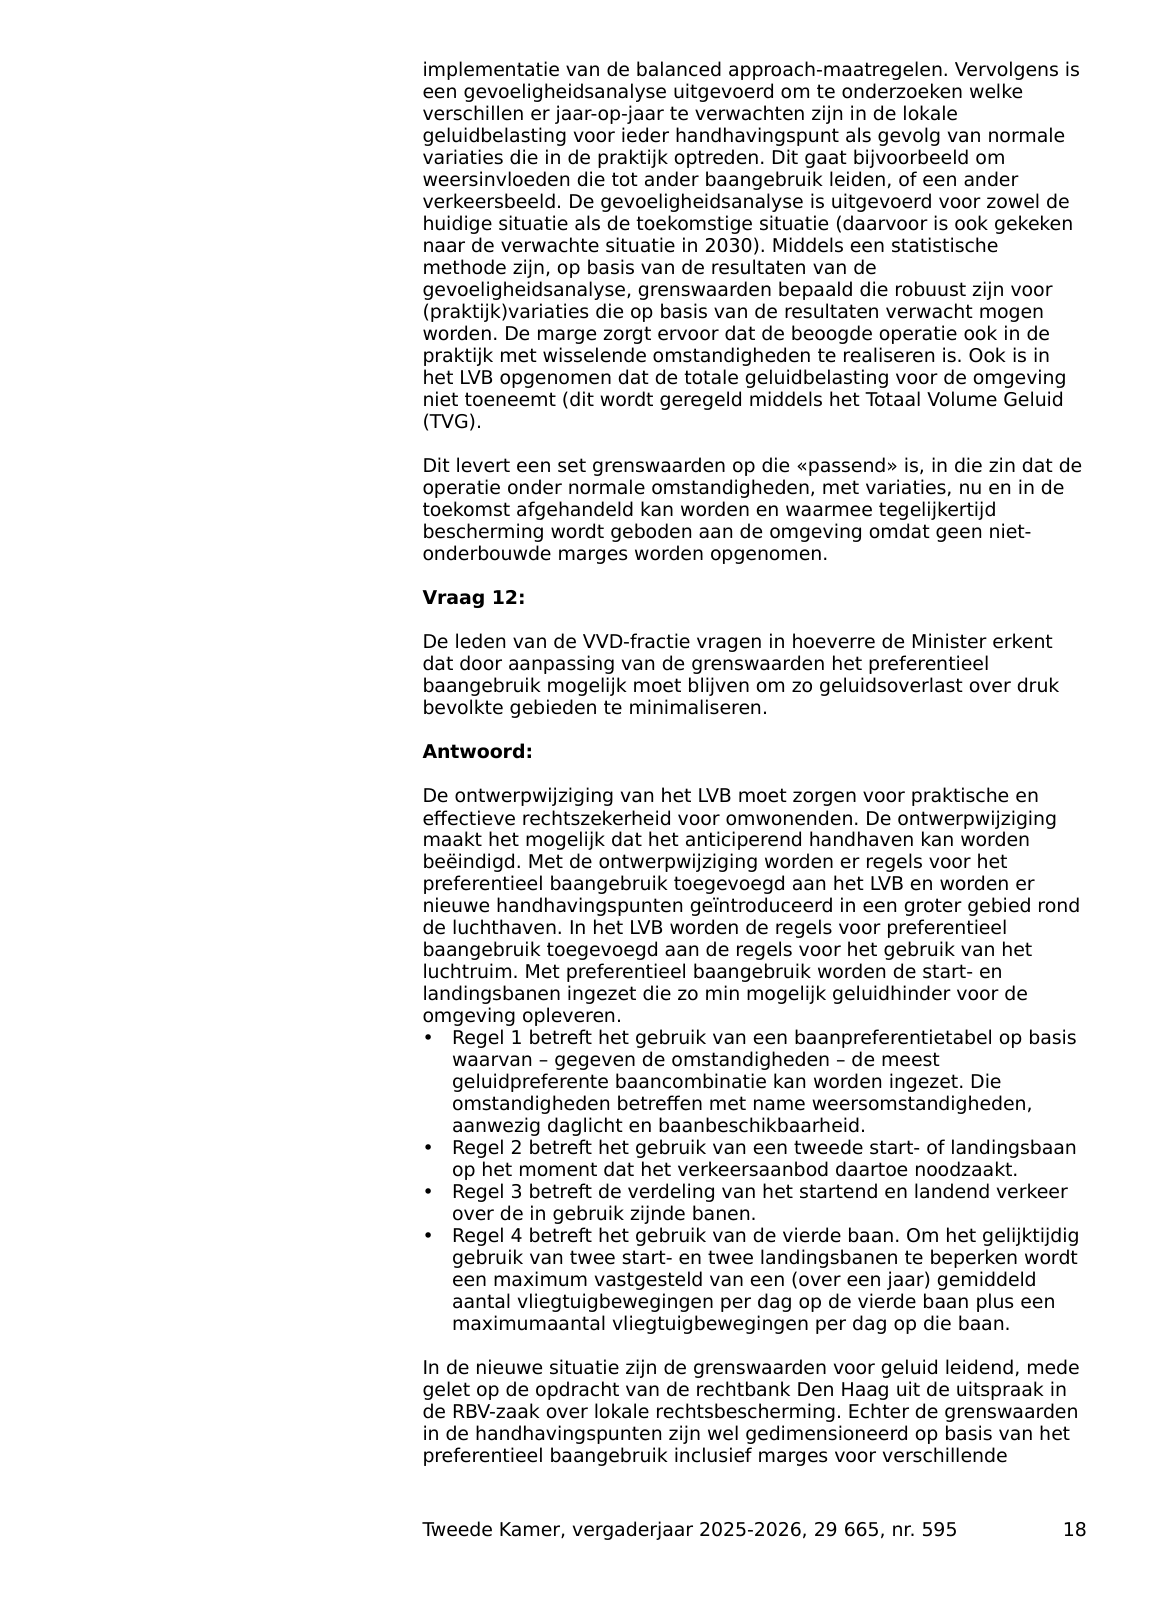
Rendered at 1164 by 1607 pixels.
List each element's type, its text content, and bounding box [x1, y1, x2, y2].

text implementatie van de balanced approach-maatregelen. Vervolgens is een gevoeligheidsanalyse uitgevoerd om te onderzoeken welke verschillen er jaar-op-jaar te verwachten zijn in de lokale geluidbelasting voor ieder handhavingspunt als gevolg van normale variaties die in de praktijk optreden. Dit gaat bijvoorbeeld om weersinvloeden die tot ander baangebruik leiden, of een ander verkeersbeeld. De gevoeligheidsanalyse is uitgevoerd voor zowel de huidige situatie als de toekomstige situatie (daarvoor is ook gekeken naar de verwachte situatie in 2030). Middels een statistische methode zijn, op basis van de resultaten van de gevoeligheidsanalyse, grenswaarden bepaald die robuust zijn voor (praktijk)variaties die op basis van de resultaten verwacht mogen worden. De marge zorgt ervoor dat de beoogde operatie ook in de praktijk met wisselende omstandigheden te realiseren is. Ook is in het LVB opgenomen dat de totale geluidbelasting voor de omgeving niet toeneemt (dit wordt geregeld middels het Totaal Volume Geluid (TVG). [422, 59, 1087, 433]
text Dit levert een set grenswaarden op die «passend» is, in die zin dat de operatie onder normale omstandigheden, met variaties, nu en in de toekomst afgehandeld kan worden en waarmee tegelijkertijd bescherming wordt geboden aan de omgeving omdat geen niet-onderbouwde marges worden opgenomen. [422, 455, 1087, 565]
text De leden van de VVD-fractie vragen in hoeverre de Minister erkent dat door aanpassing van de grenswaarden het preferentieel baangebruik mogelijk moet blijven om zo geluidsoverlast over druk bevolkte gebieden te minimaliseren. [422, 631, 1087, 719]
text • Regel 4 betreft het gebruik van de vierde baan. Om het gelijktijdig gebruik van twee start- en twee landingsbanen te beperken wordt een maximum vastgesteld van een (over een jaar) gemiddeld aantal vliegtuigbewegingen per dag op de vierde baan plus een maximumaantal vliegtuigbewegingen per dag op die baan. [422, 1225, 1087, 1335]
text • Regel 1 betreft het gebruik van een baanpreferentietabel op basis waarvan – gegeven de omstandigheden – de meest geluidpreferente baancombinatie kan worden ingezet. Die omstandigheden betreffen met name weersomstandigheden, aanwezig daglicht en baanbeschikbaarheid. [422, 1027, 1087, 1137]
text • Regel 2 betreft het gebruik van een tweede start- of landingsbaan op het moment dat het verkeersaanbod daartoe noodzaakt. [422, 1137, 1087, 1181]
text In de nieuwe situatie zijn de grenswaarden voor geluid leidend, mede gelet op de opdracht van de rechtbank Den Haag uit de uitspraak in de RBV-zaak over lokale rechtsbescherming. Echter de grenswaarden in de handhavingspunten zijn wel gedimensioneerd op basis van het preferentieel baangebruik inclusief marges voor verschillende [422, 1357, 1087, 1467]
text De ontwerpwijziging van het LVB moet zorgen voor praktische en effectieve rechtszekerheid voor omwonenden. De ontwerpwijziging maakt het mogelijk dat het anticiperend handhaven kan worden beëindigd. Met de ontwerpwijziging worden er regels voor het preferentieel baangebruik toegevoegd aan het LVB en worden er nieuwe handhavingspunten geïntroduceerd in een groter gebied rond de luchthaven. In het LVB worden de regels voor preferentieel baangebruik toegevoegd aan de regels voor het gebruik van het luchtruim. Met preferentieel baangebruik worden de start- en landingsbanen ingezet die zo min mogelijk geluidhinder voor de omgeving opleveren. [422, 785, 1087, 1027]
subtitle Antwoord: [422, 741, 1087, 763]
text • Regel 3 betreft de verdeling van het startend en landend verkeer over de in gebruik zijnde banen. [422, 1181, 1087, 1225]
subtitle Vraag 12: [422, 587, 1087, 609]
